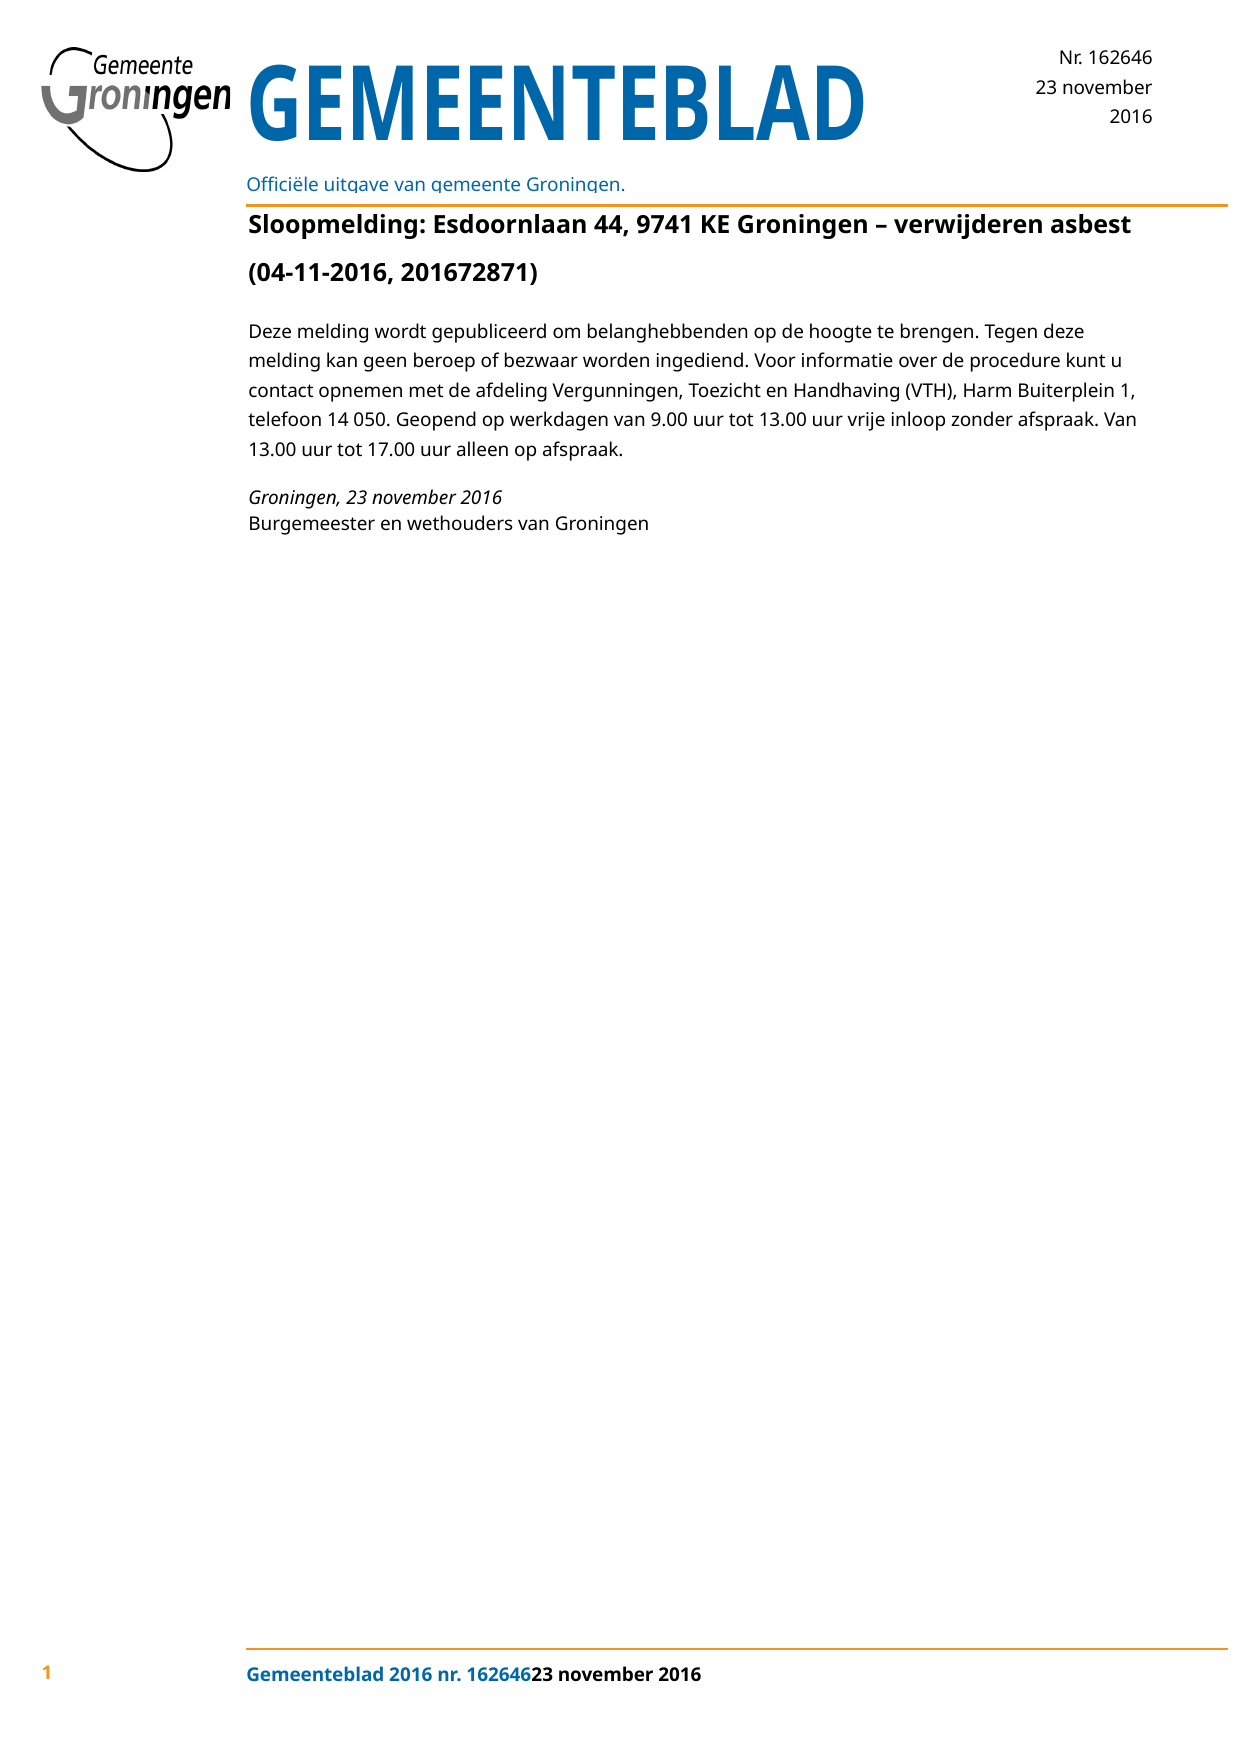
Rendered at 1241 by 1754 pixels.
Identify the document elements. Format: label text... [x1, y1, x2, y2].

picture [41, 47, 231, 172]
text Deze melding wordt gepubliceerd om belanghebbenden op de hoogte te brengen. Tegen deze melding kan geen beroep of bezwaar worden ingediend. Voor informatie over de procedure kunt u contact opnemen met de afdeling Vergunningen, Toezicht en Handhaving (VTH), Harm Buiterplein 1, telefoon 14 050. Geopend op werkdagen van 9.00 uur tot 13.00 uur vrije inloop zonder afspraak. Van 13.00 uur tot 17.00 uur alleen op afspraak. [248, 318, 1152, 462]
text Sloopmelding: Esdoornlaan 44, 9741 KE Groningen – verwijderen asbest (04-11-2016, 201672871) [248, 207, 1152, 288]
text Groningen, 23 november 2016 [248, 484, 1152, 510]
text Burgemeester en wethouders van Groningen [248, 510, 1152, 536]
